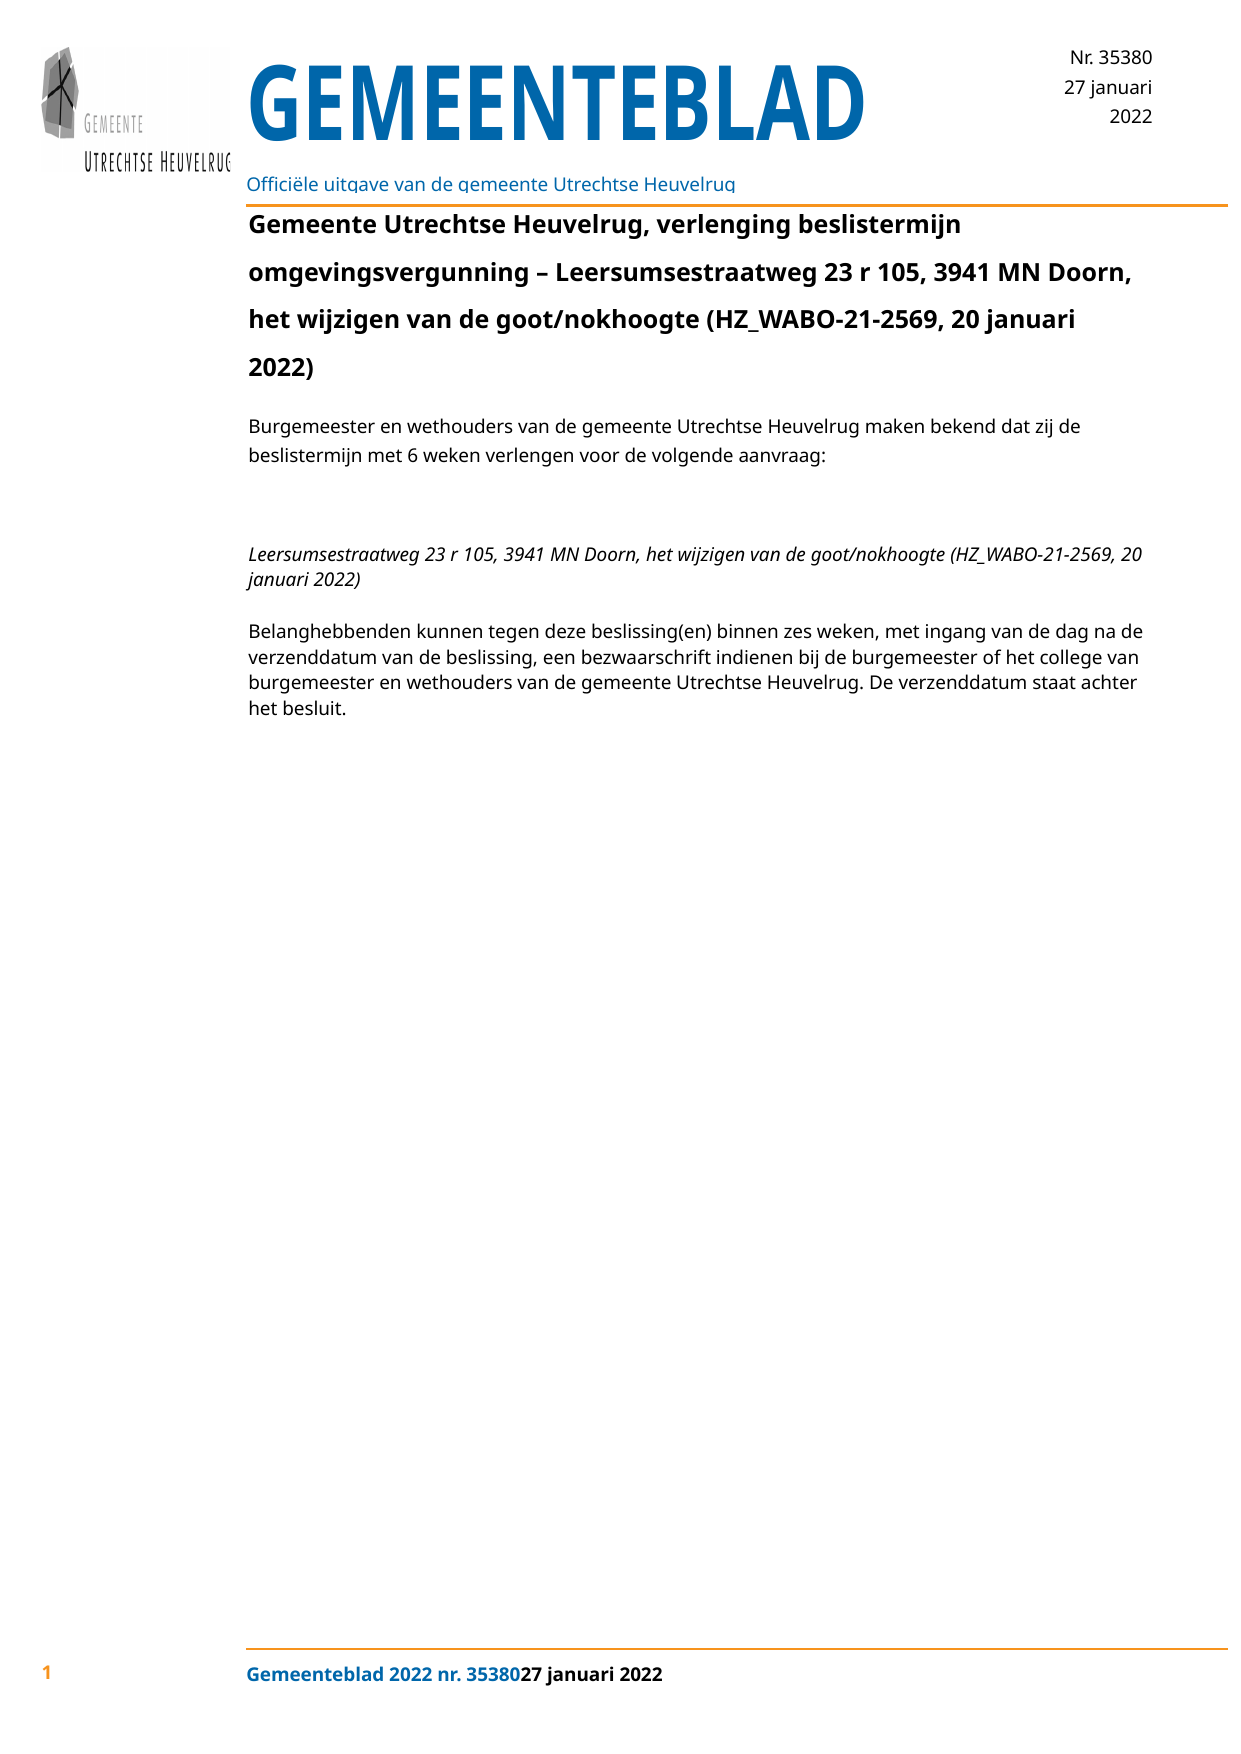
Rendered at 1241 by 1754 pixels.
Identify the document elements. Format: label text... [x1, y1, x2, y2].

picture [41, 47, 231, 172]
text Gemeente Utrechtse Heuvelrug, verlenging beslistermijn omgevingsvergunning – Leersumsestraatweg 23 r 105, 3941 MN Doorn, het wijzigen van de goot/nokhoogte (HZ_WABO-21-2569, 20 januari 2022) [248, 207, 1152, 384]
text Leersumsestraatweg 23 r 105, 3941 MN Doorn, het wijzigen van de goot/nokhoogte (HZ_WABO-21-2569, 20 januari 2022) [248, 541, 1152, 592]
text Burgemeester en wethouders van de gemeente Utrechtse Heuvelrug maken bekend dat zij de beslistermijn met 6 weken verlengen voor de volgende aanvraag: [248, 413, 1152, 468]
text Belanghebbenden kunnen tegen deze beslissing(en) binnen zes weken, met ingang van de dag na de verzenddatum van de beslissing, een bezwaarschrift indienen bij de burgemeester of het college van burgemeester en wethouders van de gemeente Utrechtse Heuvelrug. De verzenddatum staat achter het besluit. [248, 618, 1152, 721]
